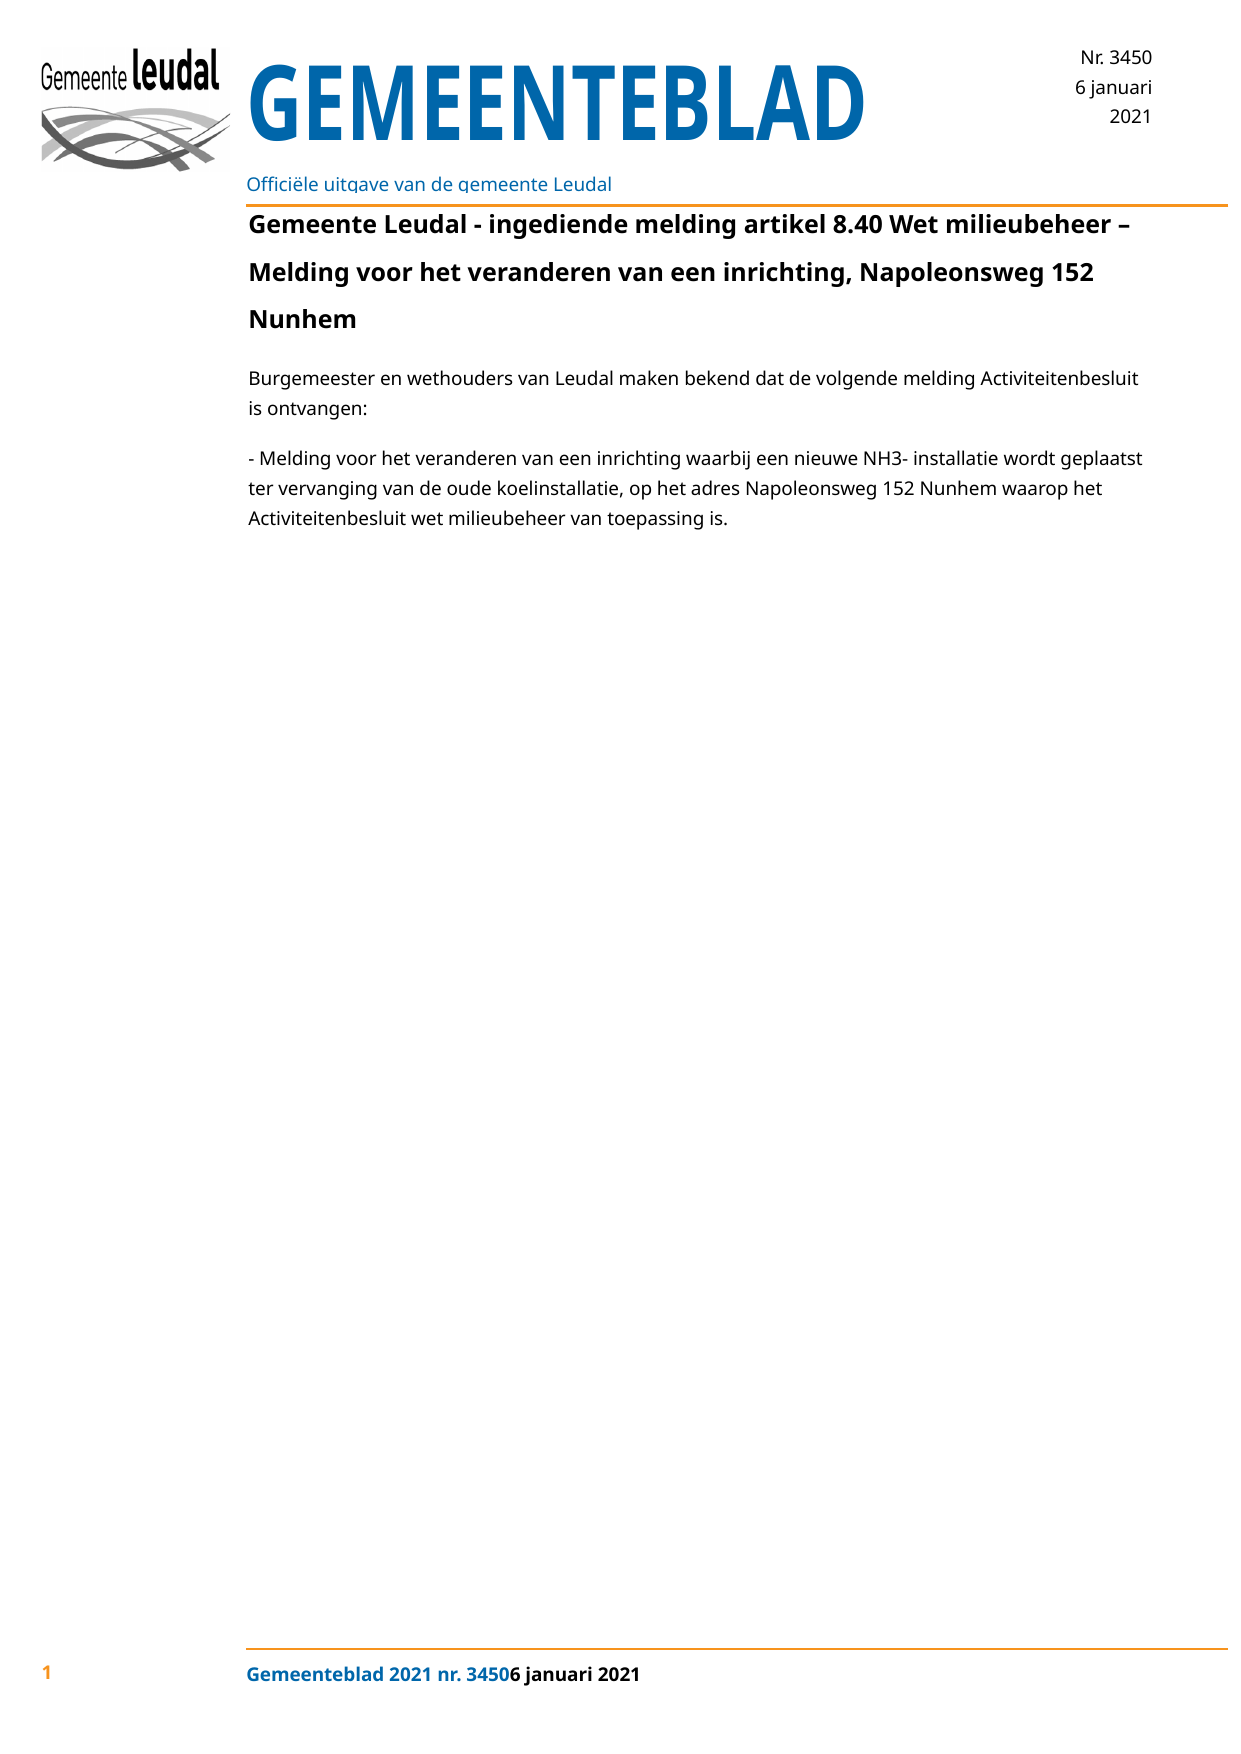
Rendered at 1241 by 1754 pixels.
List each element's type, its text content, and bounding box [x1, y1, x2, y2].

text - Melding voor het veranderen van een inrichting waarbij een nieuwe NH3- installatie wordt geplaatst ter vervanging van de oude koelinstallatie, op het adres Napoleonsweg 152 Nunhem waarop het Activiteitenbesluit wet milieubeheer van toepassing is. [248, 446, 1152, 530]
text Burgemeester en wethouders van Leudal maken bekend dat de volgende melding Activiteitenbesluit is ontvangen: [248, 366, 1152, 421]
picture [41, 47, 231, 172]
text Gemeente Leudal - ingediende melding artikel 8.40 Wet milieubeheer – Melding voor het veranderen van een inrichting, Napoleonsweg 152 Nunhem [248, 207, 1152, 336]
